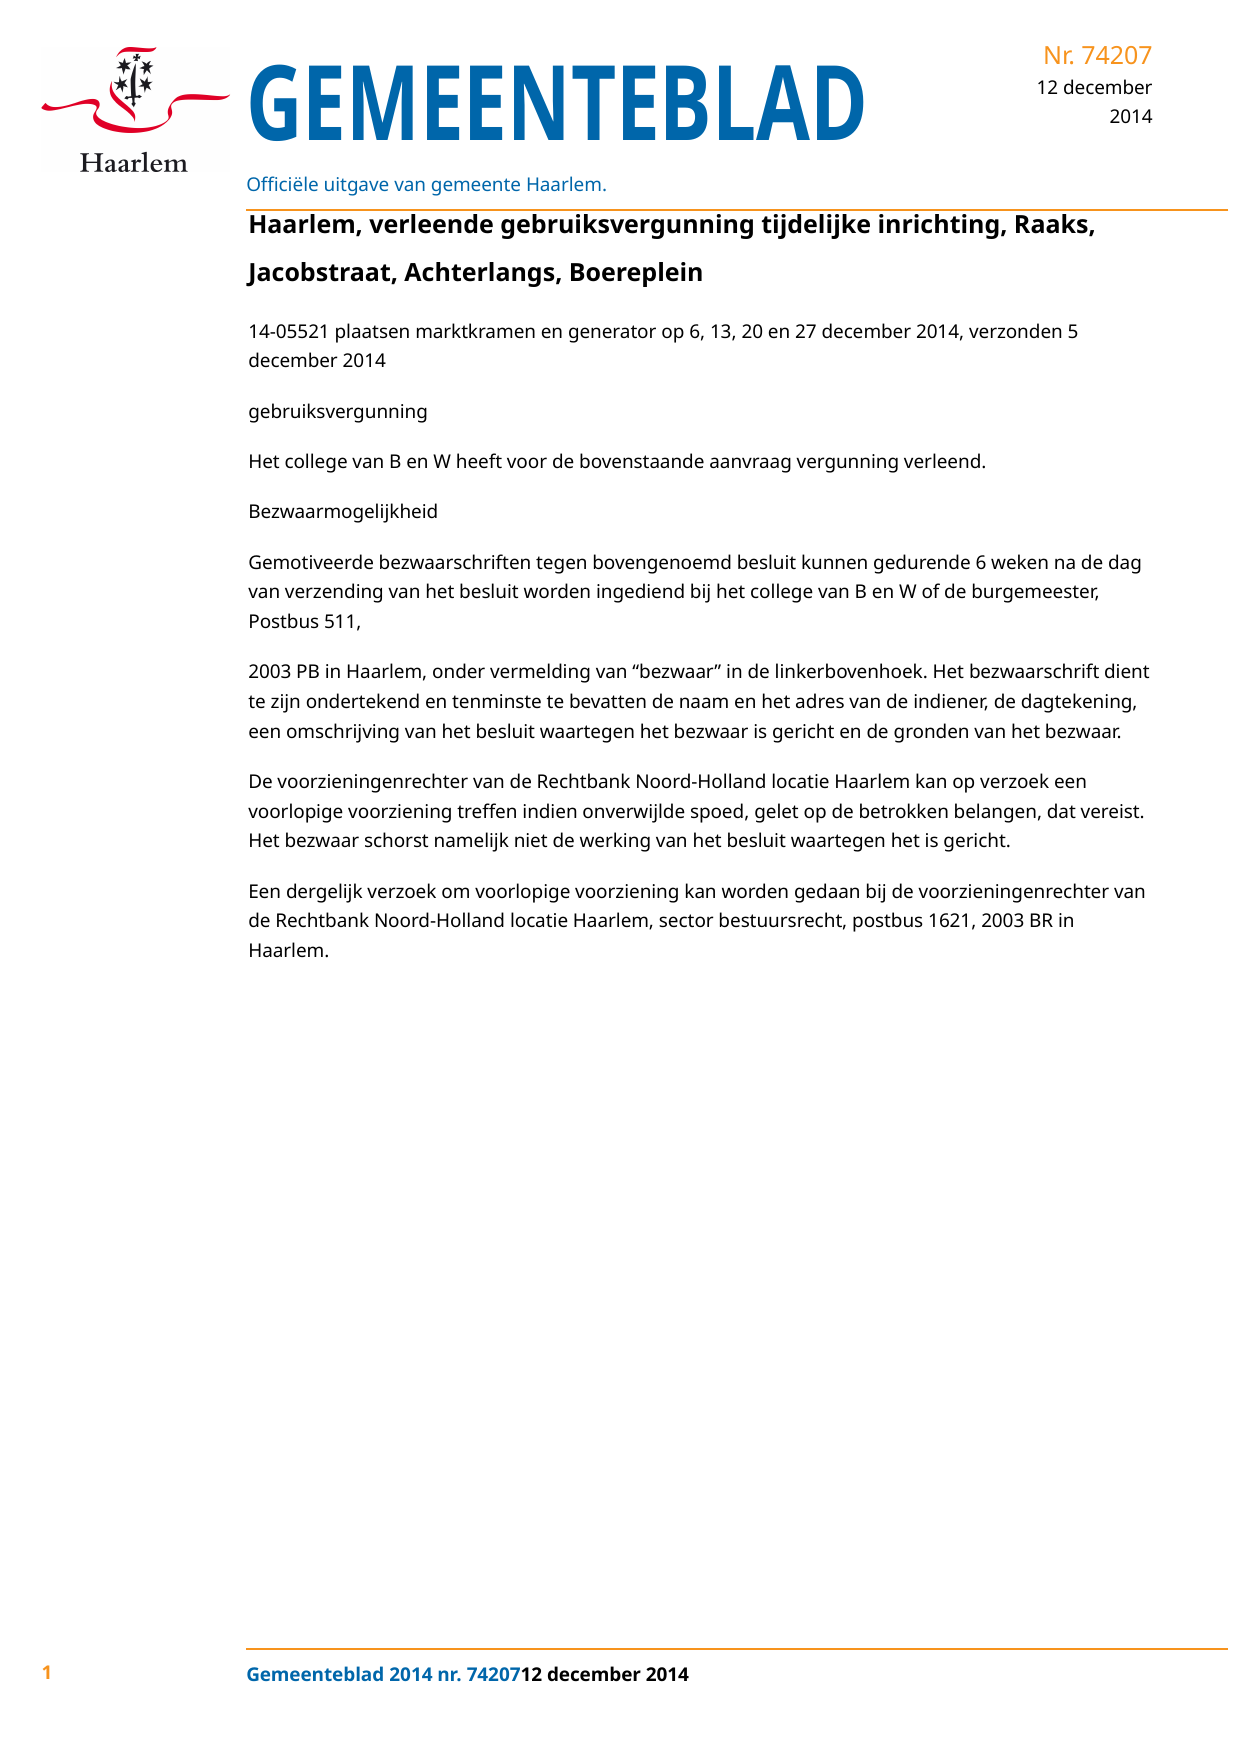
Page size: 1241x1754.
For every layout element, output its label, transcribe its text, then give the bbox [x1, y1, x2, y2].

text Gemotiveerde bezwaarschriften tegen bovengenoemd besluit kunnen gedurende 6 weken na de dag van verzending van het besluit worden ingediend bij het college van B en W of de burgemeester, Postbus 511, [248, 549, 1152, 634]
text Bezwaarmogelijkheid [248, 499, 1152, 524]
text De voorzieningenrechter van de Rechtbank Noord-Holland locatie Haarlem kan op verzoek een voorlopige voorziening treffen indien onverwijlde spoed, gelet op de betrokken belangen, dat vereist. Het bezwaar schorst namelijk niet de werking van het besluit waartegen het is gericht. [248, 768, 1152, 853]
text gebruiksvergunning [248, 398, 1152, 424]
picture [41, 47, 231, 172]
text 2003 PB in Haarlem, onder vermelding van “bezwaar” in de linkerbovenhoek. Het bezwaarschrift dient te zijn ondertekend en tenminste te bevatten de naam en het adres van de indiener, de dagtekening, een omschrijving van het besluit waartegen het bezwaar is gericht en de gronden van het bezwaar. [248, 659, 1152, 744]
text Haarlem, verleende gebruiksvergunning tijdelijke inrichting, Raaks, Jacobstraat, Achterlangs, Boereplein [248, 211, 1152, 288]
text Het college van B en W heeft voor de bovenstaande aanvraag vergunning verleend. [248, 448, 1152, 474]
text Een dergelijk verzoek om voorlopige voorziening kan worden gedaan bij de voorzieningenrechter van de Rechtbank Noord-Holland locatie Haarlem, sector bestuursrecht, postbus 1621, 2003 BR in Haarlem. [248, 878, 1152, 963]
text 14-05521 plaatsen marktkramen en generator op 6, 13, 20 en 27 december 2014, verzonden 5 december 2014 [248, 318, 1152, 373]
